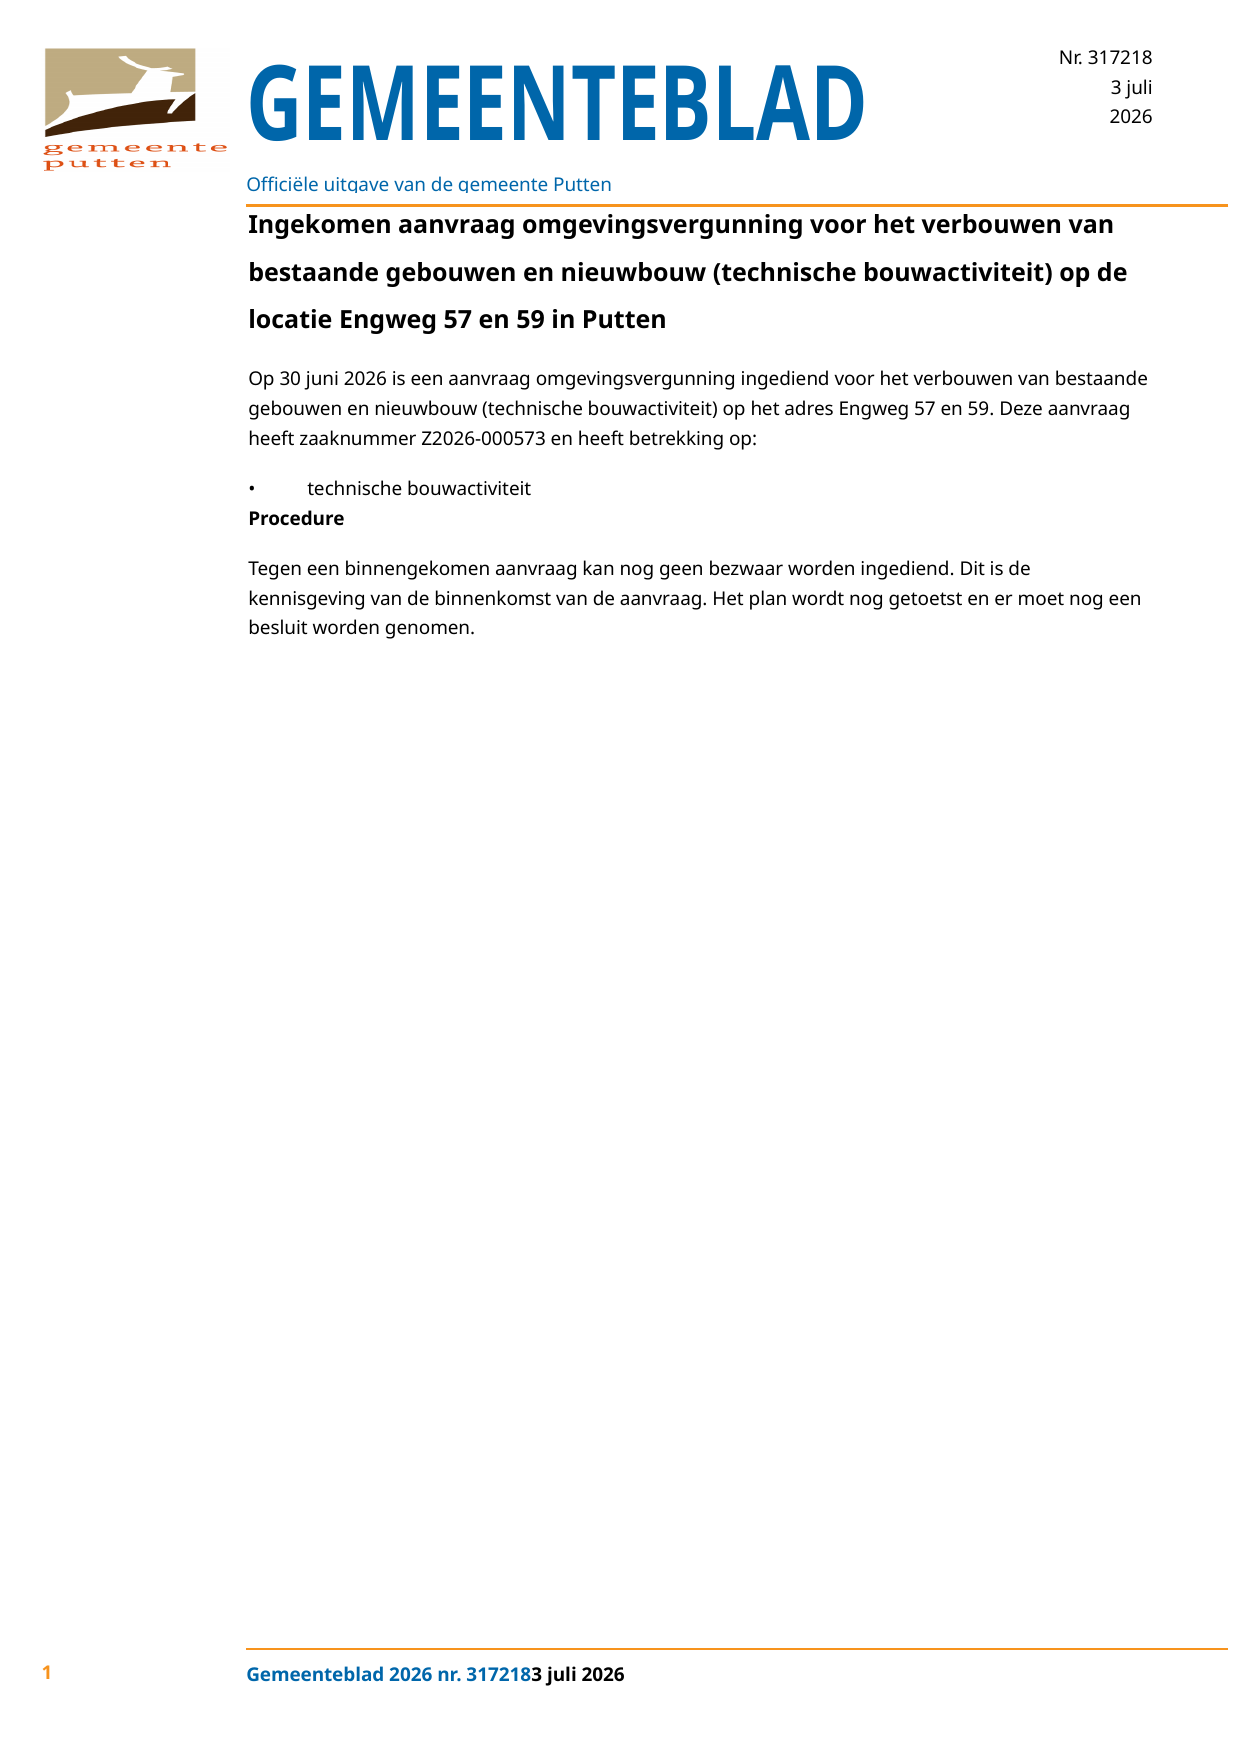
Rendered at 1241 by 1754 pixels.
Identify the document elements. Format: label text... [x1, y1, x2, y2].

text Ingekomen aanvraag omgevingsvergunning voor het verbouwen van bestaande gebouwen en nieuwbouw (technische bouwactiviteit) op de locatie Engweg 57 en 59 in Putten [248, 207, 1152, 336]
list technische bouwactiviteit [248, 475, 1152, 501]
picture [41, 47, 231, 172]
text Op 30 juni 2026 is een aanvraag omgevingsvergunning ingediend voor het verbouwen van bestaande gebouwen en nieuwbouw (technische bouwactiviteit) op het adres Engweg 57 en 59. Deze aanvraag heeft zaaknummer Z2026-000573 en heeft betrekking op: [248, 366, 1152, 450]
text Tegen een binnengekomen aanvraag kan nog geen bezwaar worden ingediend. Dit is de kennisgeving van de binnenkomst van de aanvraag. Het plan wordt nog getoetst en er moet nog een besluit worden genomen. [248, 555, 1152, 640]
text Procedure [248, 505, 1152, 530]
